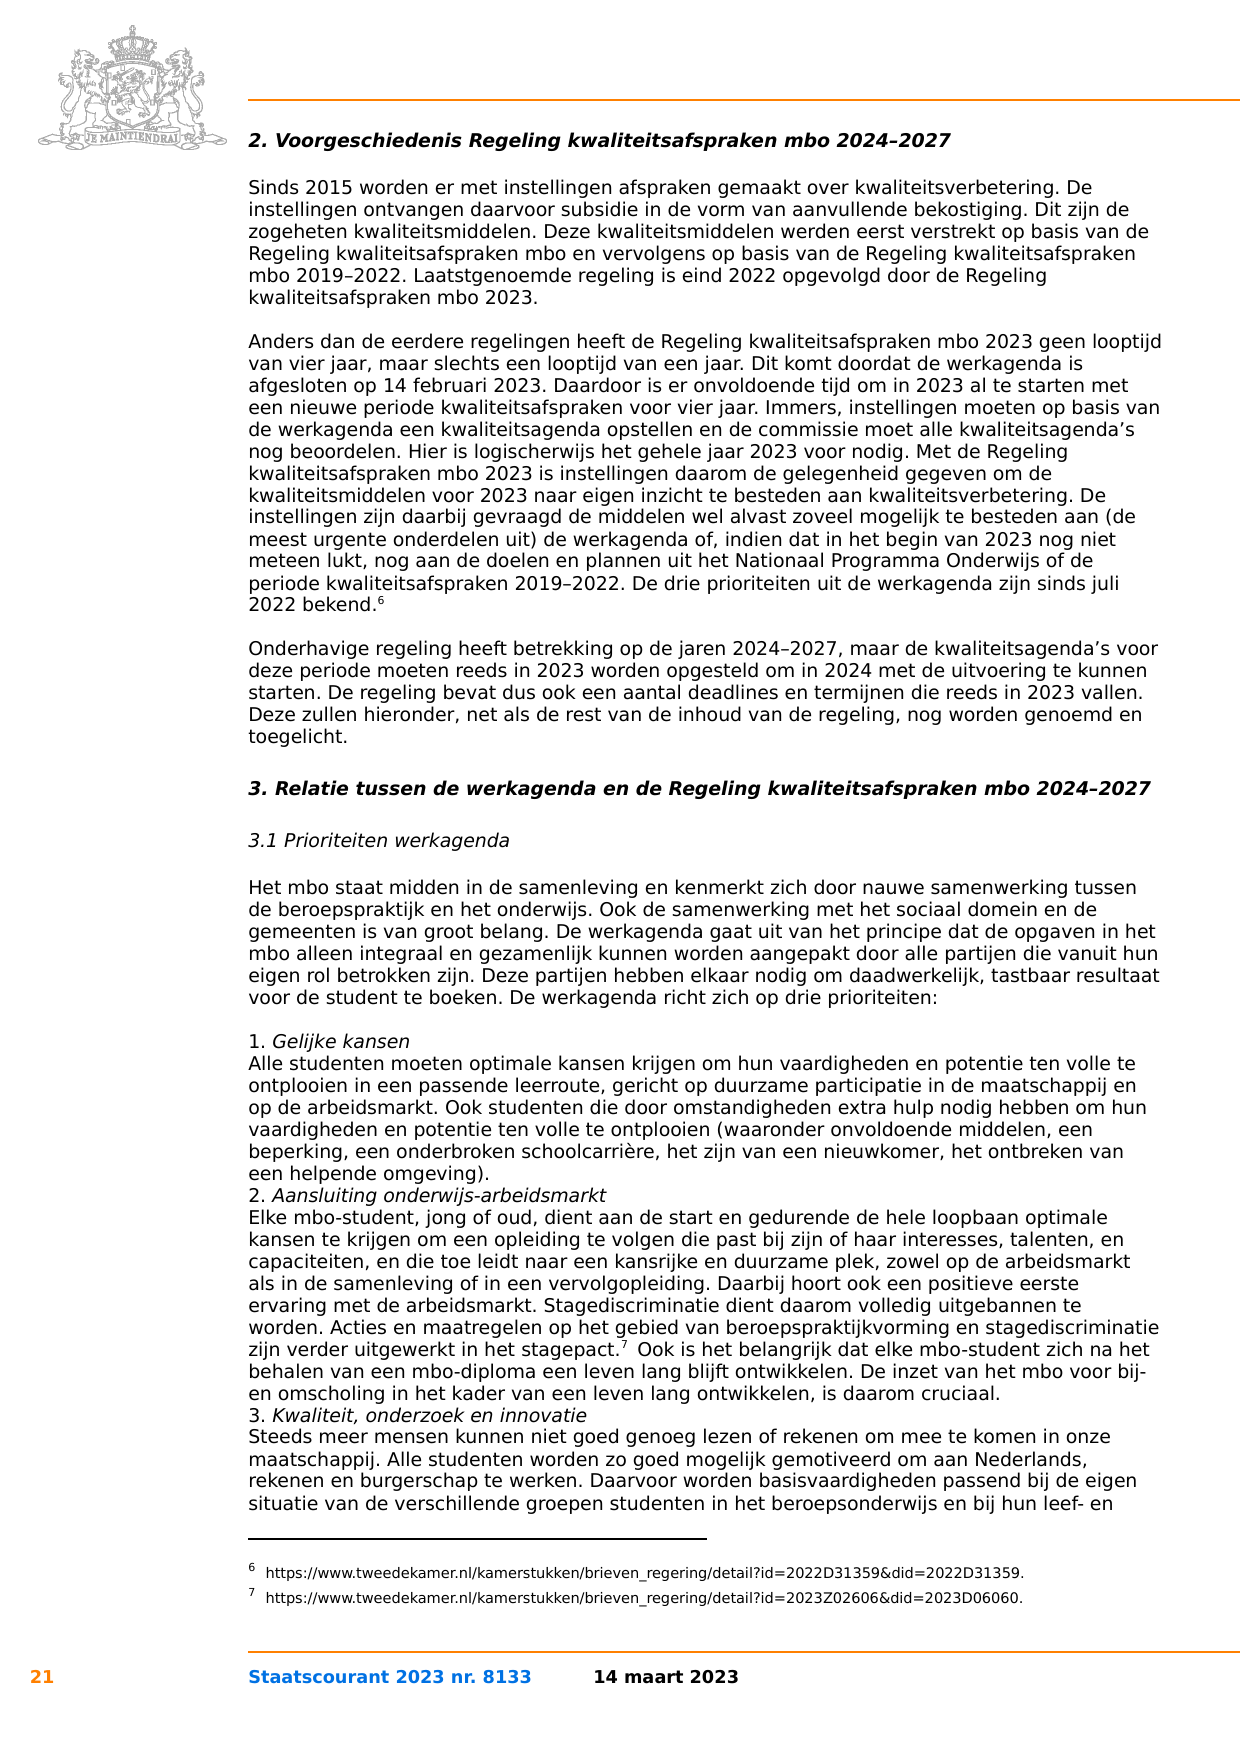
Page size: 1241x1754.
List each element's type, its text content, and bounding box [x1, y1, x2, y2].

text Onderhavige regeling heeft betrekking op de jaren 2024–2027, maar de kwaliteitsagenda’s voor deze periode moeten reeds in 2023 worden opgesteld om in 2024 met de uitvoering te kunnen starten. De regeling bevat dus ook een aantal deadlines en termijnen die reeds in 2023 vallen. Deze zullen hieronder, net als de rest van de inhoud van de regeling, nog worden genoemd en toegelicht. [248, 638, 1163, 748]
text 2. Aansluiting onderwijs-arbeidsmarkt [248, 1185, 1163, 1207]
picture [38, 25, 227, 150]
subtitle 2. Voorgeschiedenis Regeling kwaliteitsafspraken mbo 2024–2027 [248, 130, 1163, 152]
text 1. Gelijke kansen [248, 1031, 1163, 1053]
text https://www.tweedekamer.nl/kamerstukken/brieven_regering/detail?id=2022D31359&did=2022D31359. [248, 1561, 1163, 1583]
text https://www.tweedekamer.nl/kamerstukken/brieven_regering/detail?id=2023Z02606&did=2023D06060. [248, 1586, 1163, 1608]
text Steeds meer mensen kunnen niet goed genoeg lezen of rekenen om mee te komen in onze maatschappij. Alle studenten worden zo goed mogelijk gemotiveerd om aan Nederlands, rekenen en burgerschap te werken. Daarvoor worden basisvaardigheden passend bij de eigen situatie van de verschillende groepen studenten in het beroepsonderwijs en bij hun leef- en [248, 1426, 1163, 1514]
text 3. Kwaliteit, onderzoek en innovatie [248, 1404, 1163, 1426]
subtitle 3. Relatie tussen de werkagenda en de Regeling kwaliteitsafspraken mbo 2024–2027 [248, 778, 1163, 800]
text Het mbo staat midden in de samenleving en kenmerkt zich door nauwe samenwerking tussen de beroepspraktijk en het onderwijs. Ook de samenwerking met het sociaal domein en de gemeenten is van groot belang. De werkagenda gaat uit van het principe dat de opgaven in het mbo alleen integraal en gezamenlijk kunnen worden aangepakt door alle partijen die vanuit hun eigen rol betrokken zijn. Deze partijen hebben elkaar nodig om daadwerkelijk, tastbaar resultaat voor de student te boeken. De werkagenda richt zich op drie prioriteiten: [248, 877, 1163, 1009]
text Anders dan de eerdere regelingen heeft de Regeling kwaliteitsafspraken mbo 2023 geen looptijd van vier jaar, maar slechts een looptijd van een jaar. Dit komt doordat de werkagenda is afgesloten op 14 februari 2023. Daardoor is er onvoldoende tijd om in 2023 al te starten met een nieuwe periode kwaliteitsafspraken voor vier jaar. Immers, instellingen moeten op basis van de werkagenda een kwaliteitsagenda opstellen en de commissie moet alle kwaliteitsagenda’s nog beoordelen. Hier is logischerwijs het gehele jaar 2023 voor nodig. Met de Regeling kwaliteitsafspraken mbo 2023 is instellingen daarom de gelegenheid gegeven om de kwaliteitsmiddelen voor 2023 naar eigen inzicht te besteden aan kwaliteitsverbetering. De instellingen zijn daarbij gevraagd de middelen wel alvast zoveel mogelijk te besteden aan (de meest urgente onderdelen uit) de werkagenda of, indien dat in het begin van 2023 nog niet meteen lukt, nog aan de doelen en plannen uit het Nationaal Programma Onderwijs of de periode kwaliteitsafspraken 2019–2022. De drie prioriteiten uit de werkagenda zijn sinds juli 2022 bekend. [248, 331, 1163, 616]
text Sinds 2015 worden er met instellingen afspraken gemaakt over kwaliteitsverbetering. De instellingen ontvangen daarvoor subsidie in de vorm van aanvullende bekostiging. Dit zijn de zogeheten kwaliteitsmiddelen. Deze kwaliteitsmiddelen werden eerst verstrekt op basis van de Regeling kwaliteitsafspraken mbo en vervolgens op basis van de Regeling kwaliteitsafspraken mbo 2019–2022. Laatstgenoemde regeling is eind 2022 opgevolgd door de Regeling kwaliteitsafspraken mbo 2023. [248, 177, 1163, 309]
text Elke mbo-student, jong of oud, dient aan de start en gedurende de hele loopbaan optimale kansen te krijgen om een opleiding te volgen die past bij zijn of haar interesses, talenten, en capaciteiten, en die toe leidt naar een kansrijke en duurzame plek, zowel op de arbeidsmarkt als in de samenleving of in een vervolgopleiding. Daarbij hoort ook een positieve eerste ervaring met de arbeidsmarkt. Stagediscriminatie dient daarom volledig uitgebannen te worden. Acties en maatregelen op het gebied van beroepspraktijkvorming en stagediscriminatie zijn verder uitgewerkt in het stagepact. Ook is het belangrijk dat elke mbo-student zich na het behalen van een mbo-diploma een leven lang blijft ontwikkelen. De inzet van het mbo voor bij- en omscholing in het kader van een leven lang ontwikkelen, is daarom cruciaal. [248, 1207, 1163, 1404]
subtitle 3.1 Prioriteiten werkagenda [248, 830, 1163, 852]
text Alle studenten moeten optimale kansen krijgen om hun vaardigheden en potentie ten volle te ontplooien in een passende leerroute, gericht op duurzame participatie in de maatschappij en op de arbeidsmarkt. Ook studenten die door omstandigheden extra hulp nodig hebben om hun vaardigheden en potentie ten volle te ontplooien (waaronder onvoldoende middelen, een beperking, een onderbroken schoolcarrière, het zijn van een nieuwkomer, het ontbreken van een helpende omgeving). [248, 1053, 1163, 1185]
